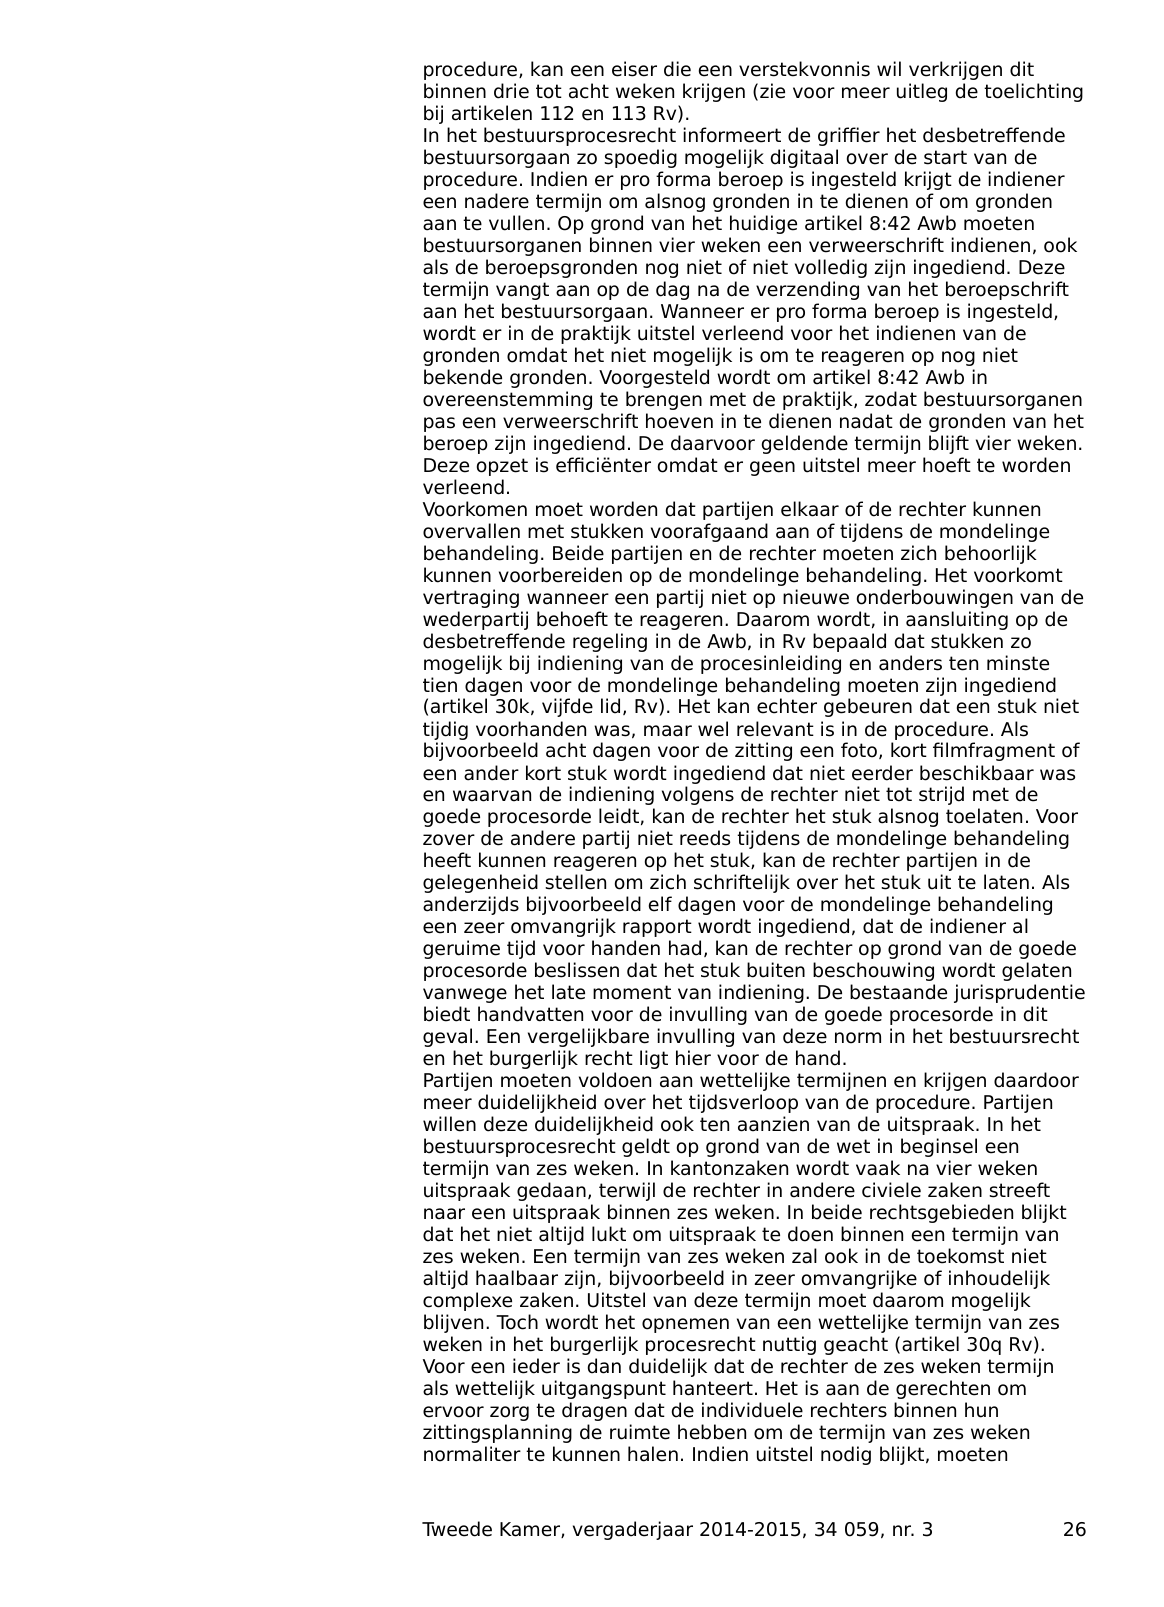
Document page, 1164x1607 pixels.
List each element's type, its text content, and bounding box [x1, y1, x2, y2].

text Voorkomen moet worden dat partijen elkaar of de rechter kunnen overvallen met stukken voorafgaand aan of tijdens de mondelinge behandeling. Beide partijen en de rechter moeten zich behoorlijk kunnen voorbereiden op de mondelinge behandeling. Het voorkomt vertraging wanneer een partij niet op nieuwe onderbouwingen van de wederpartij behoeft te reageren. Daarom wordt, in aansluiting op de desbetreffende regeling in de Awb, in Rv bepaald dat stukken zo mogelijk bij indiening van de procesinleiding en anders ten minste tien dagen voor de mondelinge behandeling moeten zijn ingediend (artikel 30k, vijfde lid, Rv). Het kan echter gebeuren dat een stuk niet tijdig voorhanden was, maar wel relevant is in de procedure. Als bijvoorbeeld acht dagen voor de zitting een foto, kort filmfragment of een ander kort stuk wordt ingediend dat niet eerder beschikbaar was en waarvan de indiening volgens de rechter niet tot strijd met de goede procesorde leidt, kan de rechter het stuk alsnog toelaten. Voor zover de andere partij niet reeds tijdens de mondelinge behandeling heeft kunnen reageren op het stuk, kan de rechter partijen in de gelegenheid stellen om zich schriftelijk over het stuk uit te laten. Als anderzijds bijvoorbeeld elf dagen voor de mondelinge behandeling een zeer omvangrijk rapport wordt ingediend, dat de indiener al geruime tijd voor handen had, kan de rechter op grond van de goede procesorde beslissen dat het stuk buiten beschouwing wordt gelaten vanwege het late moment van indiening. De bestaande jurisprudentie biedt handvatten voor de invulling van de goede procesorde in dit geval. Een vergelijkbare invulling van deze norm in het bestuursrecht en het burgerlijk recht ligt hier voor de hand. [422, 499, 1087, 1070]
text procedure, kan een eiser die een verstekvonnis wil verkrijgen dit binnen drie tot acht weken krijgen (zie voor meer uitleg de toelichting bij artikelen 112 en 113 Rv). [422, 59, 1087, 125]
text Partijen moeten voldoen aan wettelijke termijnen en krijgen daardoor meer duidelijkheid over het tijdsverloop van de procedure. Partijen willen deze duidelijkheid ook ten aanzien van de uitspraak. In het bestuursprocesrecht geldt op grond van de wet in beginsel een termijn van zes weken. In kantonzaken wordt vaak na vier weken uitspraak gedaan, terwijl de rechter in andere civiele zaken streeft naar een uitspraak binnen zes weken. In beide rechtsgebieden blijkt dat het niet altijd lukt om uitspraak te doen binnen een termijn van zes weken. Een termijn van zes weken zal ook in de toekomst niet altijd haalbaar zijn, bijvoorbeeld in zeer omvangrijke of inhoudelijk complexe zaken. Uitstel van deze termijn moet daarom mogelijk blijven. Toch wordt het opnemen van een wettelijke termijn van zes weken in het burgerlijk procesrecht nuttig geacht (artikel 30q Rv). Voor een ieder is dan duidelijk dat de rechter de zes weken termijn als wettelijk uitgangspunt hanteert. Het is aan de gerechten om ervoor zorg te dragen dat de individuele rechters binnen hun zittingsplanning de ruimte hebben om de termijn van zes weken normaliter te kunnen halen. Indien uitstel nodig blijkt, moeten [422, 1070, 1087, 1466]
text In het bestuursprocesrecht informeert de griffier het desbetreffende bestuursorgaan zo spoedig mogelijk digitaal over de start van de procedure. Indien er pro forma beroep is ingesteld krijgt de indiener een nadere termijn om alsnog gronden in te dienen of om gronden aan te vullen. Op grond van het huidige artikel 8:42 Awb moeten bestuursorganen binnen vier weken een verweerschrift indienen, ook als de beroepsgronden nog niet of niet volledig zijn ingediend. Deze termijn vangt aan op de dag na de verzending van het beroepschrift aan het bestuursorgaan. Wanneer er pro forma beroep is ingesteld, wordt er in de praktijk uitstel verleend voor het indienen van de gronden omdat het niet mogelijk is om te reageren op nog niet bekende gronden. Voorgesteld wordt om artikel 8:42 Awb in overeenstemming te brengen met de praktijk, zodat bestuursorganen pas een verweerschrift hoeven in te dienen nadat de gronden van het beroep zijn ingediend. De daarvoor geldende termijn blijft vier weken. Deze opzet is efficiënter omdat er geen uitstel meer hoeft te worden verleend. [422, 125, 1087, 499]
